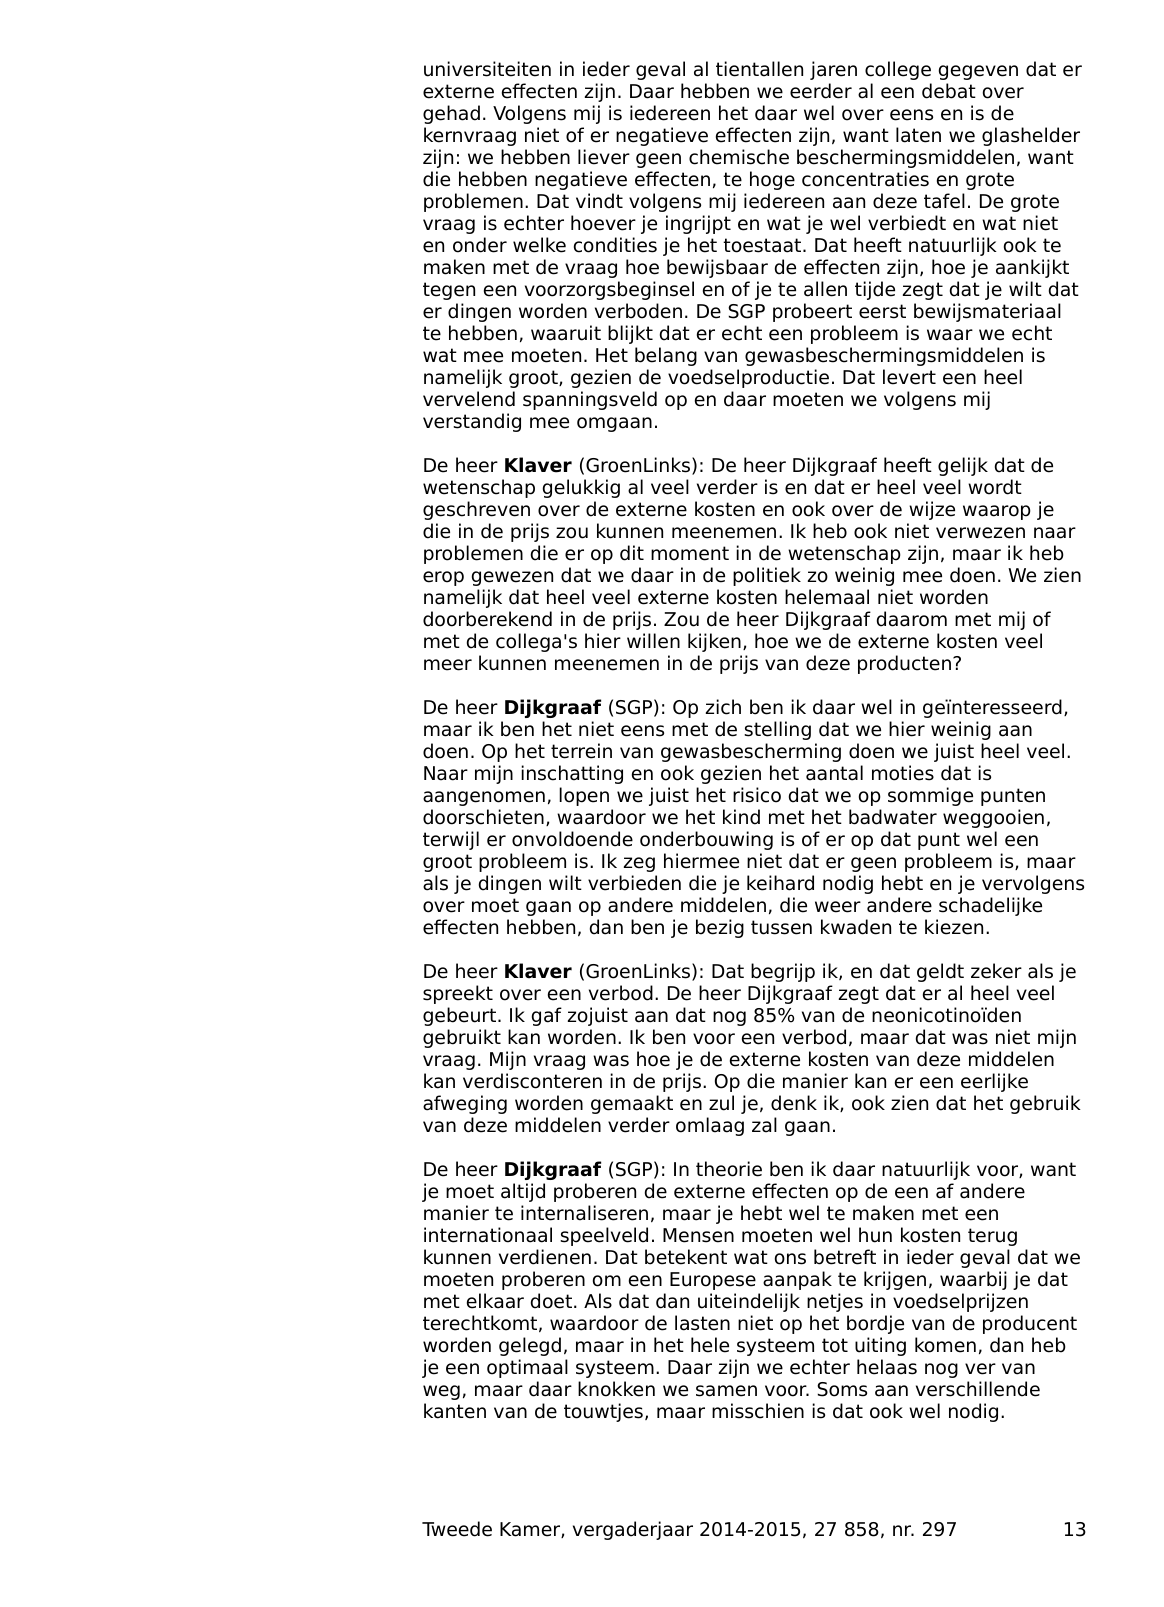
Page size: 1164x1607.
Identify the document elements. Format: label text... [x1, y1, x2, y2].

text De heer Klaver (GroenLinks): Dat begrijp ik, en dat geldt zeker als je spreekt over een verbod. De heer Dijkgraaf zegt dat er al heel veel gebeurt. Ik gaf zojuist aan dat nog 85% van de neonicotinoïden gebruikt kan worden. Ik ben voor een verbod, maar dat was niet mijn vraag. Mijn vraag was hoe je de externe kosten van deze middelen kan verdisconteren in de prijs. Op die manier kan er een eerlijke afweging worden gemaakt en zul je, denk ik, ook zien dat het gebruik van deze middelen verder omlaag zal gaan. [422, 961, 1087, 1137]
text De heer Klaver (GroenLinks): De heer Dijkgraaf heeft gelijk dat de wetenschap gelukkig al veel verder is en dat er heel veel wordt geschreven over de externe kosten en ook over de wijze waarop je die in de prijs zou kunnen meenemen. Ik heb ook niet verwezen naar problemen die er op dit moment in de wetenschap zijn, maar ik heb erop gewezen dat we daar in de politiek zo weinig mee doen. We zien namelijk dat heel veel externe kosten helemaal niet worden doorberekend in de prijs. Zou de heer Dijkgraaf daarom met mij of met de collega's hier willen kijken, hoe we de externe kosten veel meer kunnen meenemen in de prijs van deze producten? [422, 455, 1087, 675]
text De heer Dijkgraaf (SGP): In theorie ben ik daar natuurlijk voor, want je moet altijd proberen de externe effecten op de een af andere manier te internaliseren, maar je hebt wel te maken met een internationaal speelveld. Mensen moeten wel hun kosten terug kunnen verdienen. Dat betekent wat ons betreft in ieder geval dat we moeten proberen om een Europese aanpak te krijgen, waarbij je dat met elkaar doet. Als dat dan uiteindelijk netjes in voedselprijzen terechtkomt, waardoor de lasten niet op het bordje van de producent worden gelegd, maar in het hele systeem tot uiting komen, dan heb je een optimaal systeem. Daar zijn we echter helaas nog ver van weg, maar daar knokken we samen voor. Soms aan verschillende kanten van de touwtjes, maar misschien is dat ook wel nodig. [422, 1159, 1087, 1423]
text De heer Dijkgraaf (SGP): Op zich ben ik daar wel in geïnteresseerd, maar ik ben het niet eens met de stelling dat we hier weinig aan doen. Op het terrein van gewasbescherming doen we juist heel veel. Naar mijn inschatting en ook gezien het aantal moties dat is aangenomen, lopen we juist het risico dat we op sommige punten doorschieten, waardoor we het kind met het badwater weggooien, terwijl er onvoldoende onderbouwing is of er op dat punt wel een groot probleem is. Ik zeg hiermee niet dat er geen probleem is, maar als je dingen wilt verbieden die je keihard nodig hebt en je vervolgens over moet gaan op andere middelen, die weer andere schadelijke effecten hebben, dan ben je bezig tussen kwaden te kiezen. [422, 697, 1087, 939]
text universiteiten in ieder geval al tientallen jaren college gegeven dat er externe effecten zijn. Daar hebben we eerder al een debat over gehad. Volgens mij is iedereen het daar wel over eens en is de kernvraag niet of er negatieve effecten zijn, want laten we glashelder zijn: we hebben liever geen chemische beschermingsmiddelen, want die hebben negatieve effecten, te hoge concentraties en grote problemen. Dat vindt volgens mij iedereen aan deze tafel. De grote vraag is echter hoever je ingrijpt en wat je wel verbiedt en wat niet en onder welke condities je het toestaat. Dat heeft natuurlijk ook te maken met de vraag hoe bewijsbaar de effecten zijn, hoe je aankijkt tegen een voorzorgsbeginsel en of je te allen tijde zegt dat je wilt dat er dingen worden verboden. De SGP probeert eerst bewijsmateriaal te hebben, waaruit blijkt dat er echt een probleem is waar we echt wat mee moeten. Het belang van gewasbeschermingsmiddelen is namelijk groot, gezien de voedselproductie. Dat levert een heel vervelend spanningsveld op en daar moeten we volgens mij verstandig mee omgaan. [422, 59, 1087, 433]
